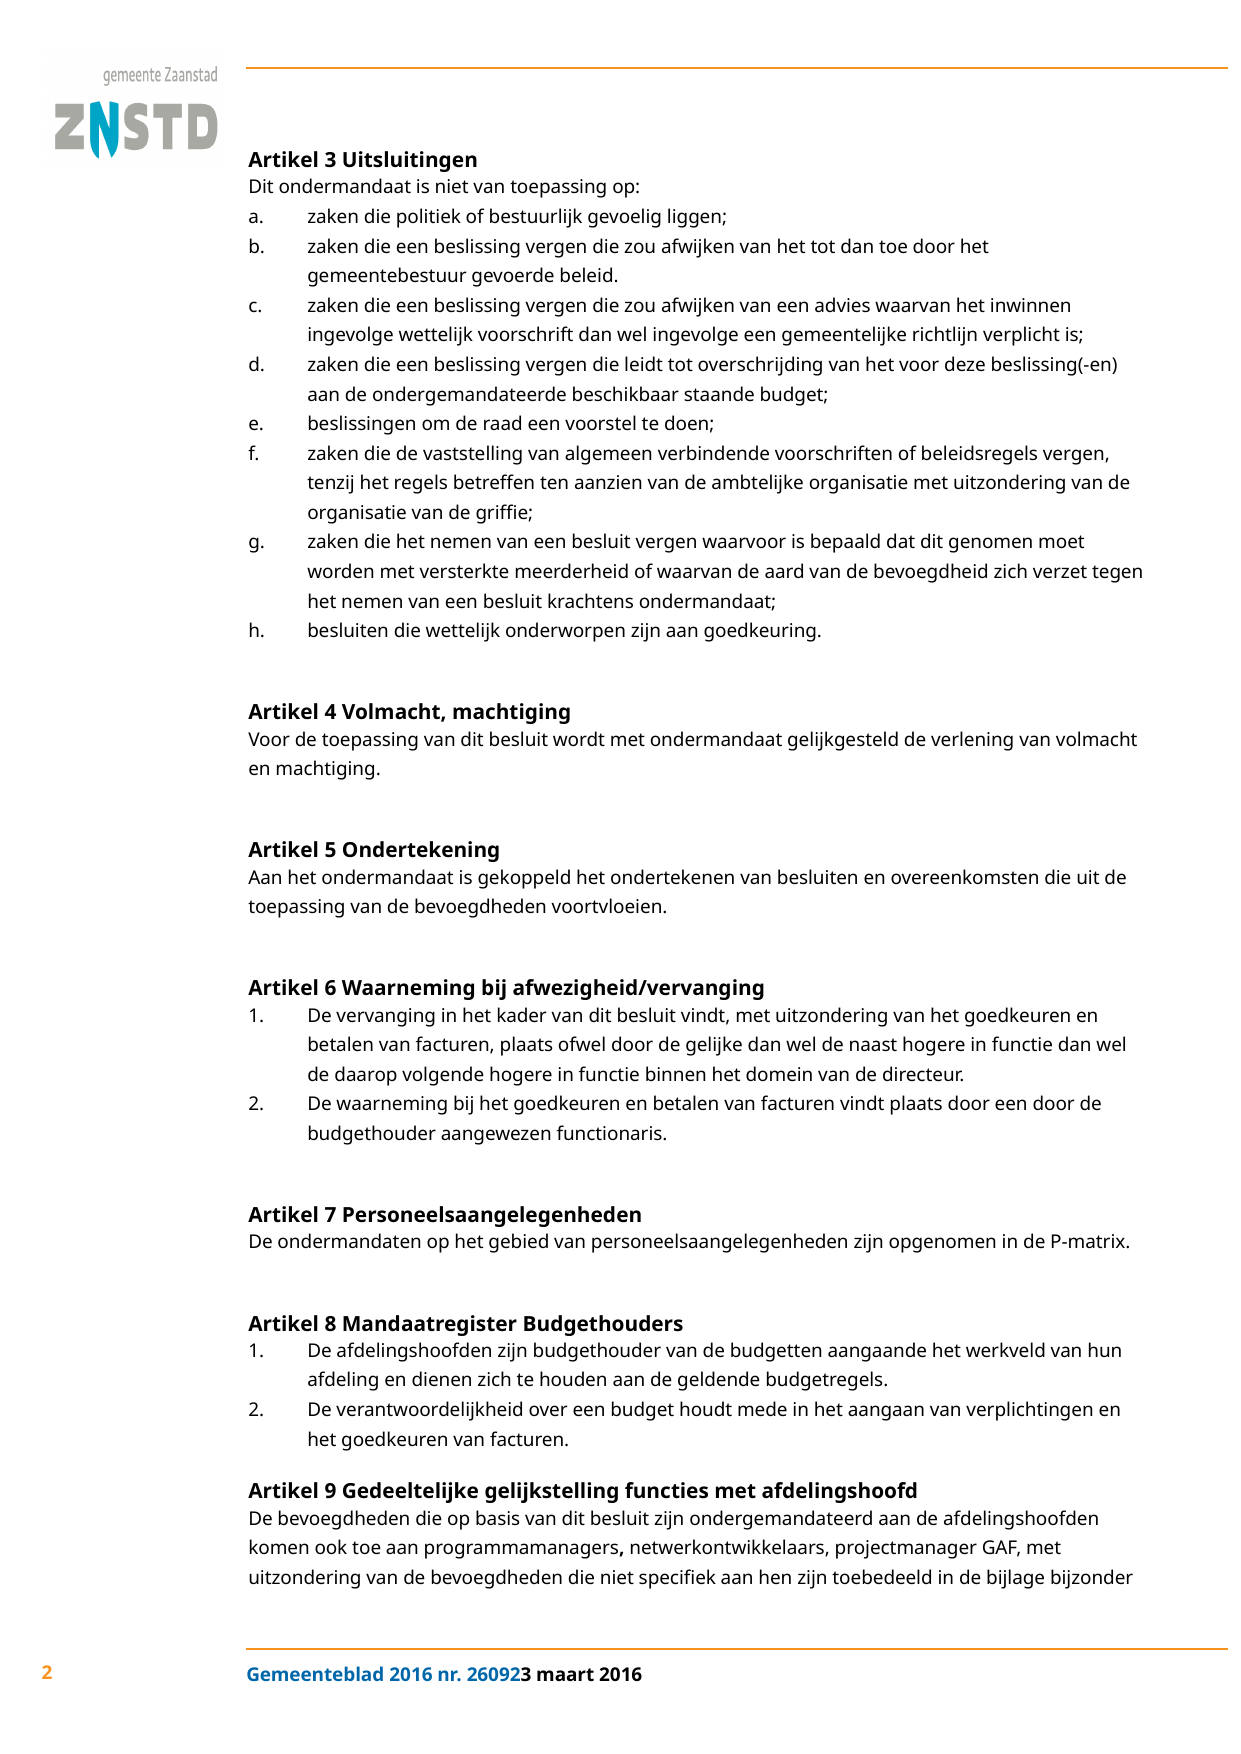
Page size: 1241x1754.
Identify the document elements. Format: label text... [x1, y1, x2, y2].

text Artikel 7 Personeelsaangelegenheden [248, 1200, 1152, 1229]
text Artikel 4 Volmacht, machtiging [248, 697, 1152, 726]
list zaken die een beslissing vergen die zou afwijken van het tot dan toe door het gemeentebestuur gevoerde beleid. [248, 233, 1152, 288]
text De ondermandaten op het gebied van personeelsaangelegenheden zijn opgenomen in de P-matrix. [248, 1229, 1152, 1254]
list zaken die politiek of bestuurlijk gevoelig liggen; [248, 203, 1152, 229]
text Artikel 3 Uitsluitingen [248, 145, 1152, 174]
list zaken die een beslissing vergen die zou afwijken van een advies waarvan het inwinnen ingevolge wettelijk voorschrift dan wel ingevolge een gemeentelijke richtlijn verplicht is; [248, 292, 1152, 347]
text De bevoegdheden die op basis van dit besluit zijn ondergemandateerd aan de afdelingshoofden komen ook toe aan programmamanagers, netwerkontwikkelaars, projectmanager GAF, met uitzondering van de bevoegdheden die niet specifiek aan hen zijn toebedeeld in de bijlage bijzonder [248, 1505, 1152, 1589]
text Artikel 5 Ondertekening [248, 835, 1152, 864]
list De verantwoordelijkheid over een budget houdt mede in het aangaan van verplichtingen en het goedkeuren van facturen. [248, 1396, 1152, 1452]
list zaken die het nemen van een besluit vergen waarvoor is bepaald dat dit genomen moet worden met versterkte meerderheid of waarvan de aard van de bevoegdheid zich verzet tegen het nemen van een besluit krachtens ondermandaat; [248, 529, 1152, 613]
list De waarneming bij het goedkeuren en betalen van facturen vindt plaats door een door de budgethouder aangewezen functionaris. [248, 1091, 1152, 1146]
list zaken die een beslissing vergen die leidt tot overschrijding van het voor deze beslissing(-en) aan de ondergemandateerde beschikbaar staande budget; [248, 351, 1152, 406]
text Artikel 6 Waarneming bij afwezigheid/vervanging [248, 973, 1152, 1002]
text Voor de toepassing van dit besluit wordt met ondermandaat gelijkgesteld de verlening van volmacht en machtiging. [248, 726, 1152, 781]
text Dit ondermandaat is niet van toepassing op: [248, 174, 1152, 199]
list beslissingen om de raad een voorstel te doen; [248, 410, 1152, 436]
text Artikel 8 Mandaatregister Budgethouders [248, 1309, 1152, 1337]
text Artikel 9 Gedeeltelijke gelijkstelling functies met afdelingshoofd [248, 1476, 1152, 1505]
text Aan het ondermandaat is gekoppeld het ondertekenen van besluiten en overeenkomsten die uit de toepassing van de bevoegdheden voortvloeien. [248, 864, 1152, 919]
picture [41, 47, 231, 172]
list De vervanging in het kader van dit besluit vindt, met uitzondering van het goedkeuren en betalen van facturen, plaats ofwel door de gelijke dan wel de naast hogere in functie dan wel de daarop volgende hogere in functie binnen het domein van de directeur. [248, 1002, 1152, 1087]
list De afdelingshoofden zijn budgethouder van de budgetten aangaande het werkveld van hun afdeling en dienen zich te houden aan de geldende budgetregels. [248, 1337, 1152, 1392]
list besluiten die wettelijk onderworpen zijn aan goedkeuring. [248, 617, 1152, 643]
list zaken die de vaststelling van algemeen verbindende voorschriften of beleidsregels vergen, tenzij het regels betreffen ten aanzien van de ambtelijke organisatie met uitzondering van de organisatie van de griffie; [248, 440, 1152, 525]
